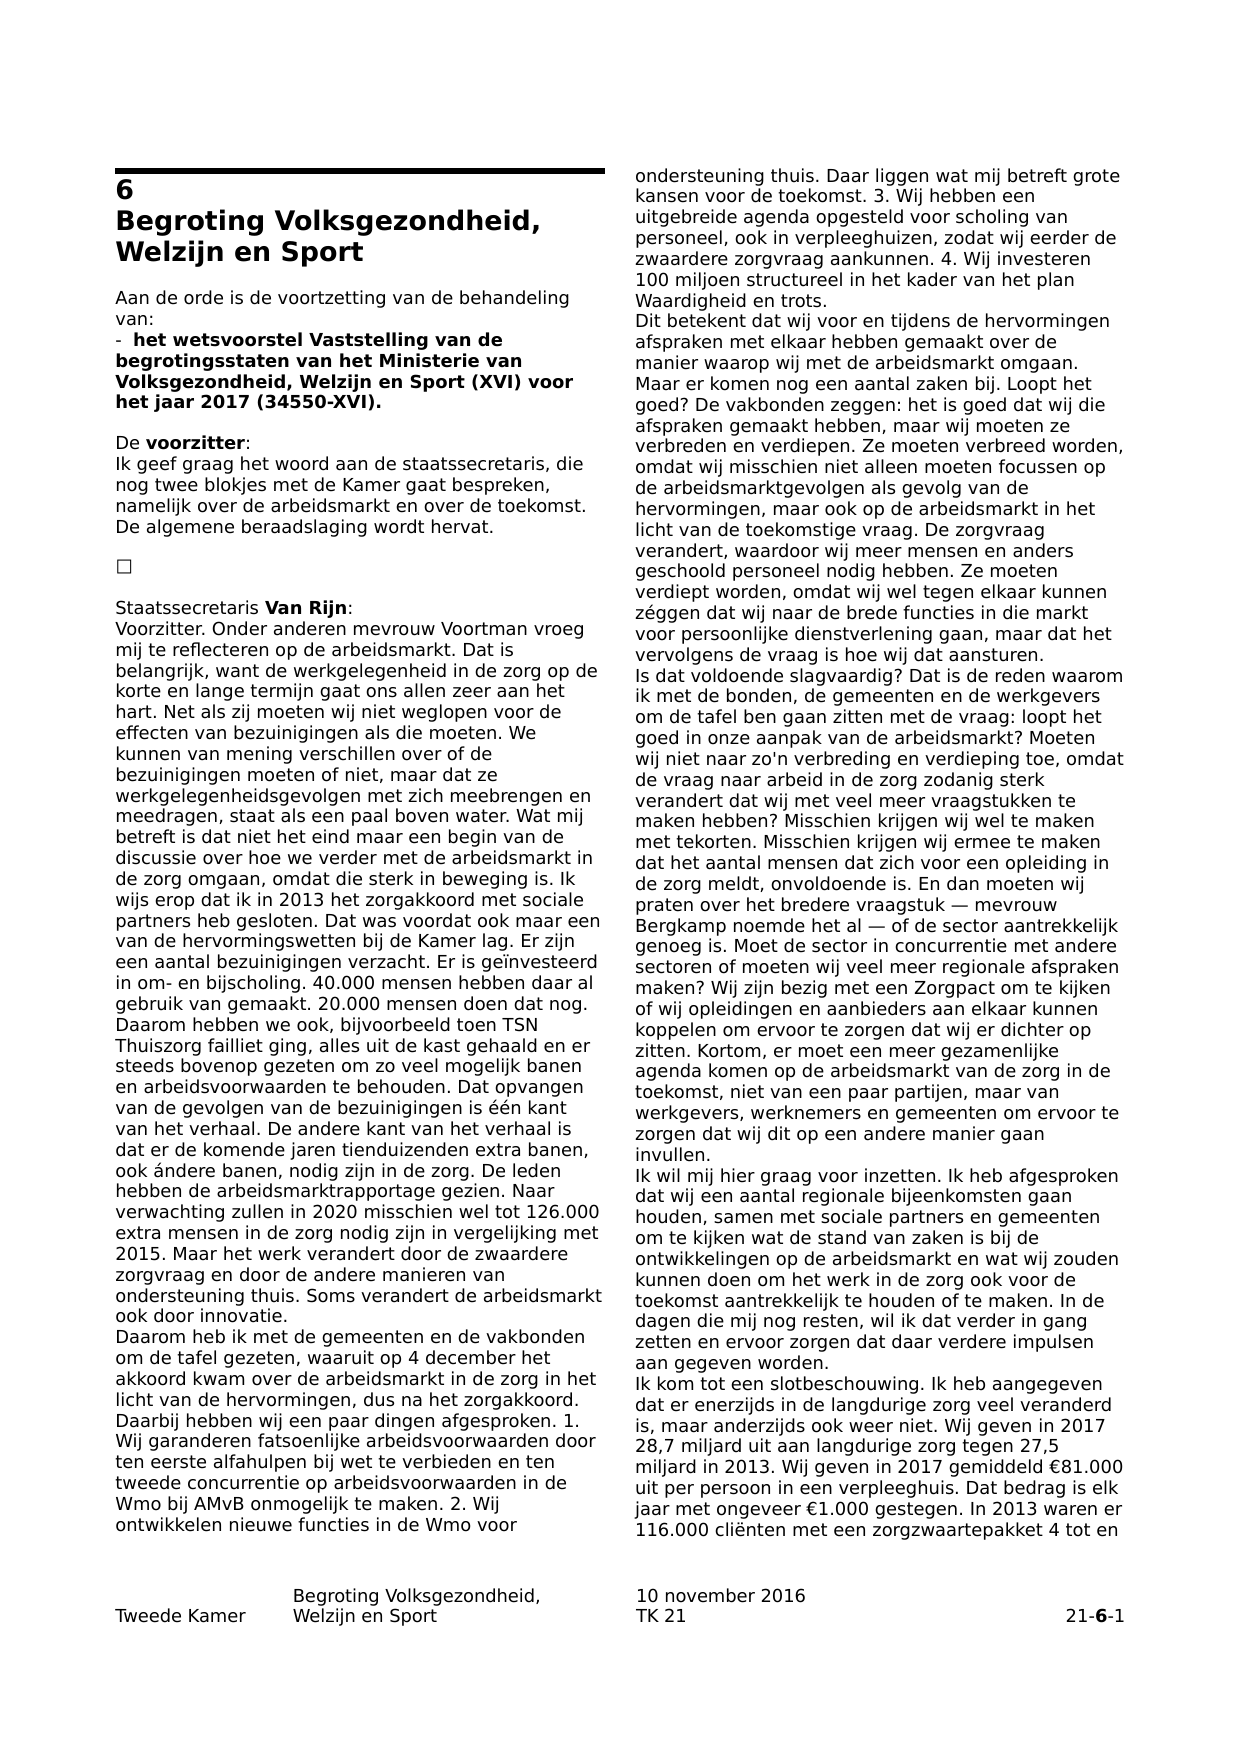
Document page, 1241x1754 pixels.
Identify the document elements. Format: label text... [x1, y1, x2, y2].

text Ik wil mij hier graag voor inzetten. Ik heb afgesproken dat wij een aantal regionale bijeenkomsten gaan houden, samen met sociale partners en gemeenten om te kijken wat de stand van zaken is bij de ontwikkelingen op de arbeidsmarkt en wat wij zouden kunnen doen om het werk in de zorg ook voor de toekomst aantrekkelijk te houden of te maken. In de dagen die mij nog resten, wil ik dat verder in gang zetten en ervoor zorgen dat daar verdere impulsen aan gegeven worden. [635, 1165, 1125, 1374]
text Dit betekent dat wij voor en tijdens de hervormingen afspraken met elkaar hebben gemaakt over de manier waarop wij met de arbeidsmarkt omgaan. Maar er komen nog een aantal zaken bij. Loopt het goed? De vakbonden zeggen: het is goed dat wij die afspraken gemaakt hebben, maar wij moeten ze verbreden en verdiepen. Ze moeten verbreed worden, omdat wij misschien niet alleen moeten focussen op de arbeidsmarktgevolgen als gevolg van de hervormingen, maar ook op de arbeidsmarkt in het licht van de toekomstige vraag. De zorgvraag verandert, waardoor wij meer mensen en anders geschoold personeel nodig hebben. Ze moeten verdiept worden, omdat wij wel tegen elkaar kunnen zéggen dat wij naar de brede functies in die markt voor persoonlijke dienstverlening gaan, maar dat het vervolgens de vraag is hoe wij dat aansturen. [635, 311, 1125, 665]
text Aan de orde is de voortzetting van de behandeling van: [115, 288, 605, 330]
text De voorzitter: [115, 433, 605, 454]
text Is dat voldoende slagvaardig? Dat is de reden waarom ik met de bonden, de gemeenten en de werkgevers om de tafel ben gaan zitten met de vraag: loopt het goed in onze aanpak van de arbeidsmarkt? Moeten wij niet naar zo'n verbreding en verdieping toe, omdat de vraag naar arbeid in de zorg zodanig sterk verandert dat wij met veel meer vraagstukken te maken hebben? Misschien krijgen wij wel te maken met tekorten. Misschien krijgen wij ermee te maken dat het aantal mensen dat zich voor een opleiding in de zorg meldt, onvoldoende is. En dan moeten wij praten over het bredere vraagstuk — mevrouw Bergkamp noemde het al — of de sector aantrekkelijk genoeg is. Moet de sector in concurrentie met andere sectoren of moeten wij veel meer regionale afspraken maken? Wij zijn bezig met een Zorgpact om te kijken of wij opleidingen en aanbieders aan elkaar kunnen koppelen om ervoor te zorgen dat wij er dichter op zitten. Kortom, er moet een meer gezamenlijke agenda komen op de arbeidsmarkt van de zorg in de toekomst, niet van een paar partijen, maar van werkgevers, werknemers en gemeenten om ervoor te zorgen dat wij dit op een andere manier gaan invullen. [635, 665, 1125, 1165]
text De algemene beraadslaging wordt hervat. [115, 516, 605, 537]
text ondersteuning thuis. Daar liggen wat mij betreft grote kansen voor de toekomst. 3. Wij hebben een uitgebreide agenda opgesteld voor scholing van personeel, ook in verpleeghuizen, zodat wij eerder de zwaardere zorgvraag aankunnen. 4. Wij investeren 100 miljoen structureel in het kader van het plan Waardigheid en trots. [635, 165, 1125, 311]
text Voorzitter. Onder anderen mevrouw Voortman vroeg mij te reflecteren op de arbeidsmarkt. Dat is belangrijk, want de werkgelegenheid in de zorg op de korte en lange termijn gaat ons allen zeer aan het hart. Net als zij moeten wij niet weglopen voor de effecten van bezuinigingen als die moeten. We kunnen van mening verschillen over of de bezuinigingen moeten of niet, maar dat ze werkgelegenheidsgevolgen met zich meebrengen en meedragen, staat als een paal boven water. Wat mij betreft is dat niet het eind maar een begin van de discussie over hoe we verder met de arbeidsmarkt in de zorg omgaan, omdat die sterk in beweging is. Ik wijs erop dat ik in 2013 het zorgakkoord met sociale partners heb gesloten. Dat was voordat ook maar een van de hervormingswetten bij de Kamer lag. Er zijn een aantal bezuinigingen verzacht. Er is geïnvesteerd in om- en bijscholing. 40.000 mensen hebben daar al gebruik van gemaakt. 20.000 mensen doen dat nog. Daarom hebben we ook, bijvoorbeeld toen TSN Thuiszorg failliet ging, alles uit de kast gehaald en er steeds bovenop gezeten om zo veel mogelijk banen en arbeidsvoorwaarden te behouden. Dat opvangen van de gevolgen van de bezuinigingen is één kant van het verhaal. De andere kant van het verhaal is dat er de komende jaren tienduizenden extra banen, ook ándere banen, nodig zijn in de zorg. De leden hebben de arbeidsmarktrapportage gezien. Naar verwachting zullen in 2020 misschien wel tot 126.000 extra mensen in de zorg nodig zijn in vergelijking met 2015. Maar het werk verandert door de zwaardere zorgvraag en door de andere manieren van ondersteuning thuis. Soms verandert de arbeidsmarkt ook door innovatie. [115, 619, 605, 1327]
text Ik geef graag het woord aan de staatssecretaris, die nog twee blokjes met de Kamer gaat bespreken, namelijk over de arbeidsmarkt en over de toekomst. [115, 454, 605, 516]
text Staatssecretaris Van Rijn: [115, 598, 605, 619]
text ⬜ [115, 557, 605, 578]
text Daarom heb ik met de gemeenten en de vakbonden om de tafel gezeten, waaruit op 4 december het akkoord kwam over de arbeidsmarkt in de zorg in het licht van de hervormingen, dus na het zorgakkoord. Daarbij hebben wij een paar dingen afgesproken. 1. Wij garanderen fatsoenlijke arbeidsvoorwaarden door ten eerste alfahulpen bij wet te verbieden en ten tweede concurrentie op arbeidsvoorwaarden in de Wmo bij AMvB onmogelijk te maken. 2. Wij ontwikkelen nieuwe functies in de Wmo voor [115, 1327, 605, 1535]
text Ik kom tot een slotbeschouwing. Ik heb aangegeven dat er enerzijds in de langdurige zorg veel veranderd is, maar anderzijds ook weer niet. Wij geven in 2017 28,7 miljard uit aan langdurige zorg tegen 27,5 miljard in 2013. Wij geven in 2017 gemiddeld €81.000 uit per persoon in een verpleeghuis. Dat bedrag is elk jaar met ongeveer €1.000 gestegen. In 2013 waren er 116.000 cliënten met een zorgzwaartepakket 4 tot en [635, 1374, 1125, 1540]
title 6 Begroting Volksgezondheid, Welzijn en Sport [115, 174, 605, 268]
list het wetsvoorstel Vaststelling van de begrotingsstaten van het Ministerie van Volksgezondheid, Welzijn en Sport (XVI) voor het jaar 2017 (34550-XVI). [115, 330, 605, 413]
